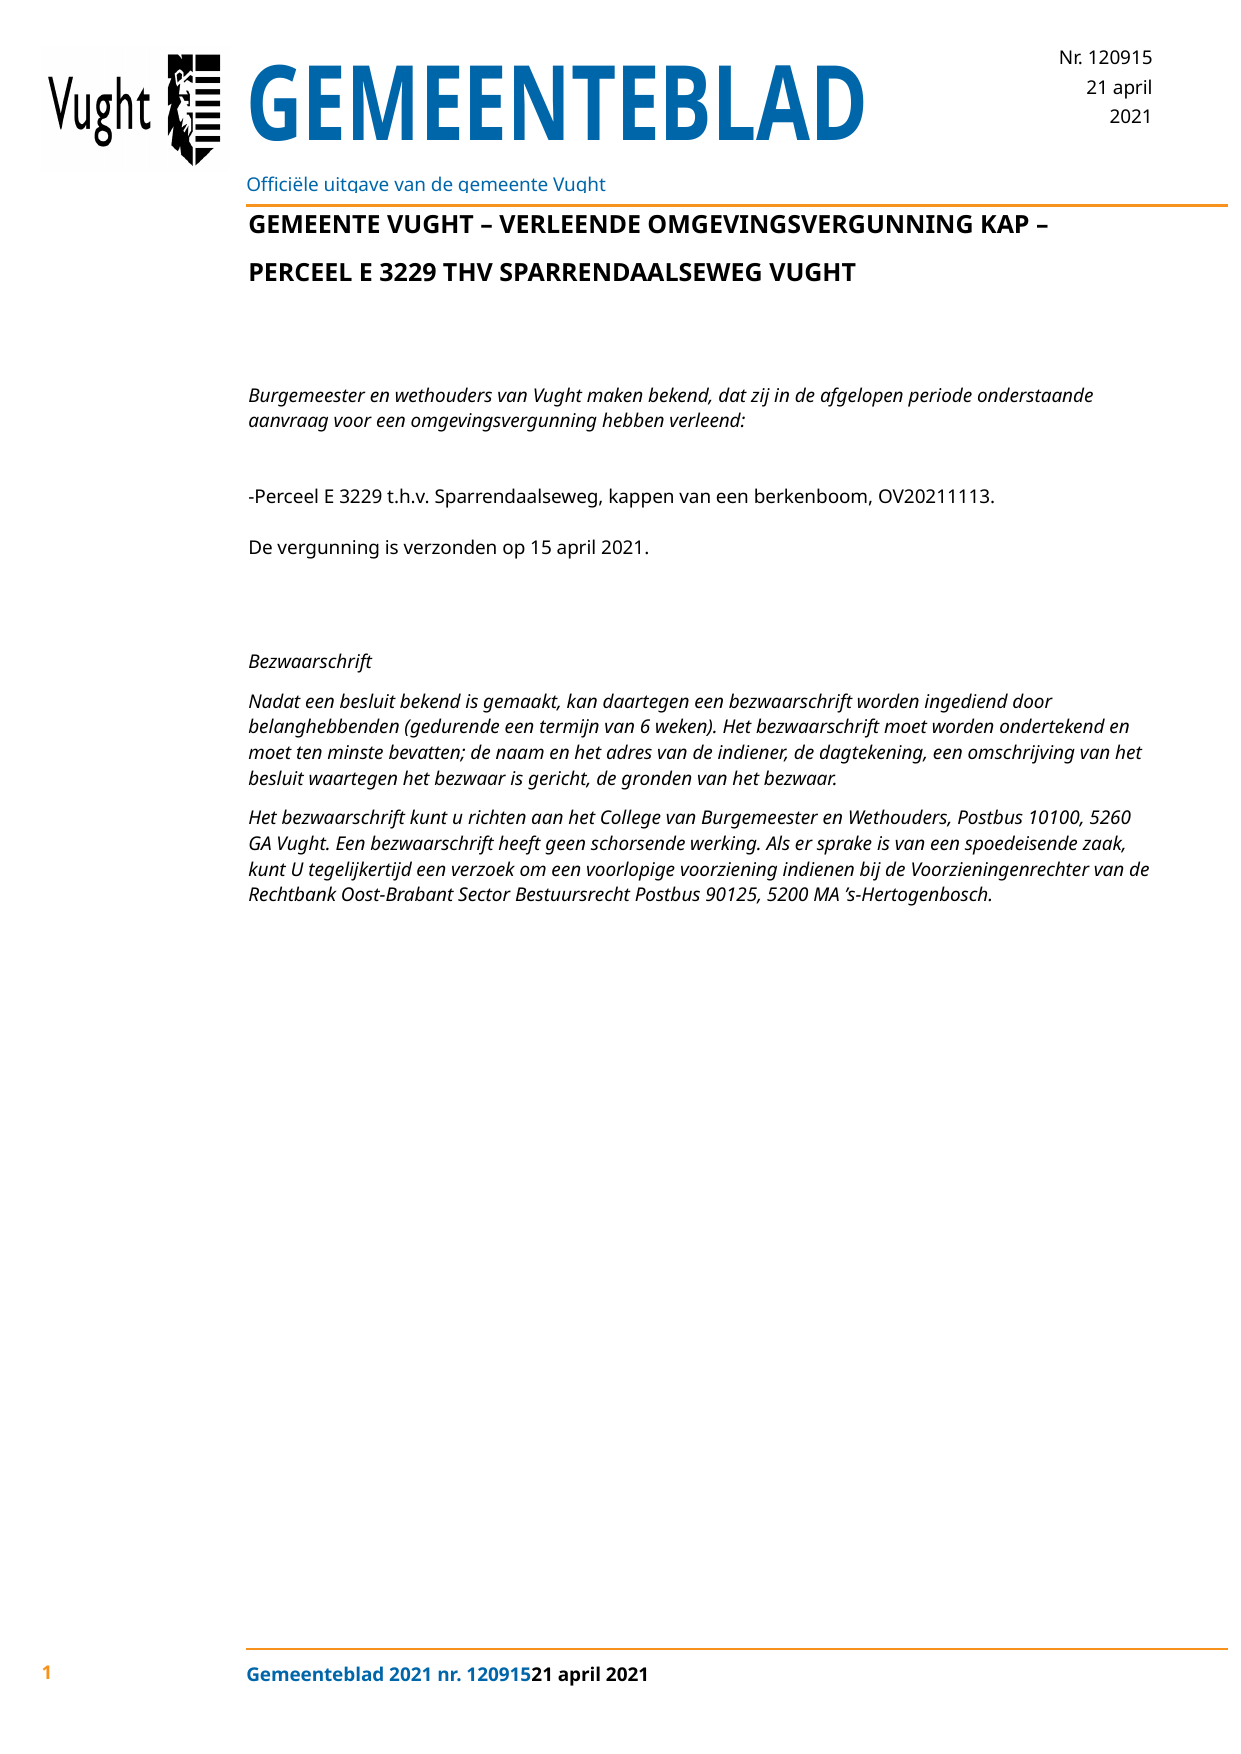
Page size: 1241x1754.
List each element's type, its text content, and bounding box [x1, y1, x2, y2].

text Nadat een besluit bekend is gemaakt, kan daartegen een bezwaarschrift worden ingediend door belanghebbenden (gedurende een termijn van 6 weken). Het bezwaarschrift moet worden ondertekend en moet ten minste bevatten; de naam en het adres van de indiener, de dagtekening, een omschrijving van het besluit waartegen het bezwaar is gericht, de gronden van het bezwaar. [248, 688, 1152, 791]
text Burgemeester en wethouders van Vught maken bekend, dat zij in de afgelopen periode onderstaande aanvraag voor een omgevingsvergunning hebben verleend: [248, 382, 1152, 433]
text Het bezwaarschrift kunt u richten aan het College van Burgemeester en Wethouders, Postbus 10100, 5260 GA Vught. Een bezwaarschrift heeft geen schorsende werking. Als er sprake is van een spoedeisende zaak, kunt U tegelijkertijd een verzoek om een voorlopige voorziening indienen bij de Voorzieningenrechter van de Rechtbank Oost-Brabant Sector Bestuursrecht Postbus 90125, 5200 MA ’s-Hertogenbosch. [248, 804, 1152, 907]
text GEMEENTE VUGHT – VERLEENDE OMGEVINGSVERGUNNING KAP – PERCEEL E 3229 THV SPARRENDAALSEWEG VUGHT [248, 207, 1152, 288]
text De vergunning is verzonden op 15 april 2021. [248, 534, 1152, 560]
picture [41, 47, 231, 172]
text -Perceel E 3229 t.h.v. Sparrendaalseweg, kappen van een berkenboom, OV20211113. [248, 484, 1152, 509]
text Bezwaarschrift [248, 648, 1152, 674]
